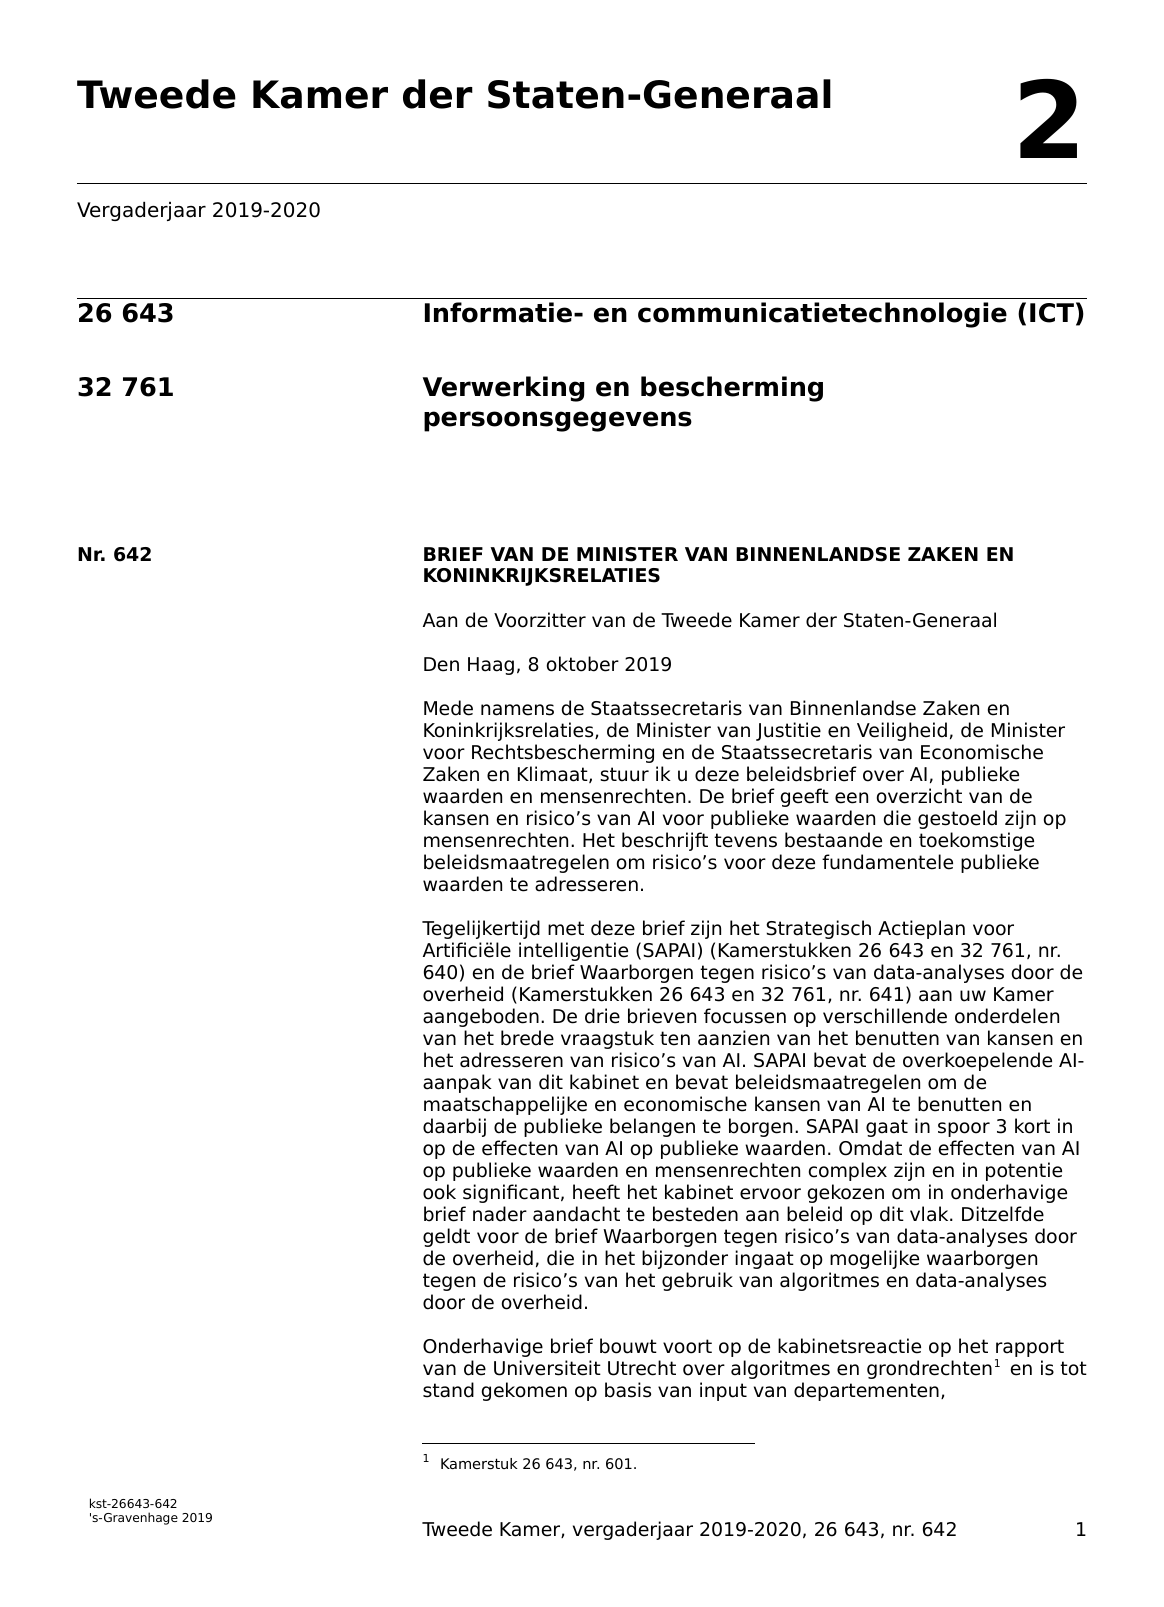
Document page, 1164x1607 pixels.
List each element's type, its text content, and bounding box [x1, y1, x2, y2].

subtitle Nr. 642 BRIEF VAN DE MINISTER VAN BINNENLANDSE ZAKEN EN KONINKRIJKSRELATIES [77, 543, 1087, 587]
text kst-26643-642 [88, 1497, 323, 1511]
subtitle 26 643 Informatie- en communicatietechnologie (ICT) [77, 299, 1087, 329]
table_cell Vergaderjaar 2019-2020 [77, 184, 1087, 298]
table_header Tweede Kamer der Staten-Generaal [77, 59, 886, 183]
table_header 2 [886, 59, 1087, 183]
text Mede namens de Staatssecretaris van Binnenlandse Zaken en Koninkrijksrelaties, de Minister van Justitie en Veiligheid, de Minister voor Rechtsbescherming en de Staatssecretaris van Economische Zaken en Klimaat, stuur ik u deze beleidsbrief over AI, publieke waarden en mensenrechten. De brief geeft een overzicht van de kansen en risico’s van AI voor publieke waarden die gestoeld zijn op mensenrechten. Het beschrijft tevens bestaande en toekomstige beleidsmaatregelen om risico’s voor deze fundamentele publieke waarden te adresseren. [422, 698, 1087, 896]
text 's-Gravenhage 2019 [88, 1511, 323, 1525]
text Onderhavige brief bouwt voort op de kabinetsreactie op het rapport van de Universiteit Utrecht over algoritmes en grondrechten en is tot stand gekomen op basis van input van departementen, [422, 1336, 1087, 1402]
text Aan de Voorzitter van de Tweede Kamer der Staten-Generaal [422, 609, 1087, 632]
text Den Haag, 8 oktober 2019 [422, 654, 1087, 676]
subtitle 32 761 Verwerking en bescherming persoonsgegevens [77, 373, 1087, 432]
text Tegelijkertijd met deze brief zijn het Strategisch Actieplan voor Artificiële intelligentie (SAPAI) (Kamerstukken 26 643 en 32 761, nr. 640) en de brief Waarborgen tegen risico’s van data-analyses door de overheid (Kamerstukken 26 643 en 32 761, nr. 641) aan uw Kamer aangeboden. De drie brieven focussen op verschillende onderdelen van het brede vraagstuk ten aanzien van het benutten van kansen en het adresseren van risico’s van AI. SAPAI bevat de overkoepelende AI-aanpak van dit kabinet en bevat beleidsmaatregelen om de maatschappelijke en economische kansen van AI te benutten en daarbij de publieke belangen te borgen. SAPAI gaat in spoor 3 kort in op de effecten van AI op publieke waarden. Omdat de effecten van AI op publieke waarden en mensenrechten complex zijn en in potentie ook significant, heeft het kabinet ervoor gekozen om in onderhavige brief nader aandacht te besteden aan beleid op dit vlak. Ditzelfde geldt voor de brief Waarborgen tegen risico’s van data-analyses door de overheid, die in het bijzonder ingaat op mogelijke waarborgen tegen de risico’s van het gebruik van algoritmes en data-analyses door de overheid. [422, 918, 1087, 1313]
text Kamerstuk 26 643, nr. 601. [422, 1452, 1087, 1474]
